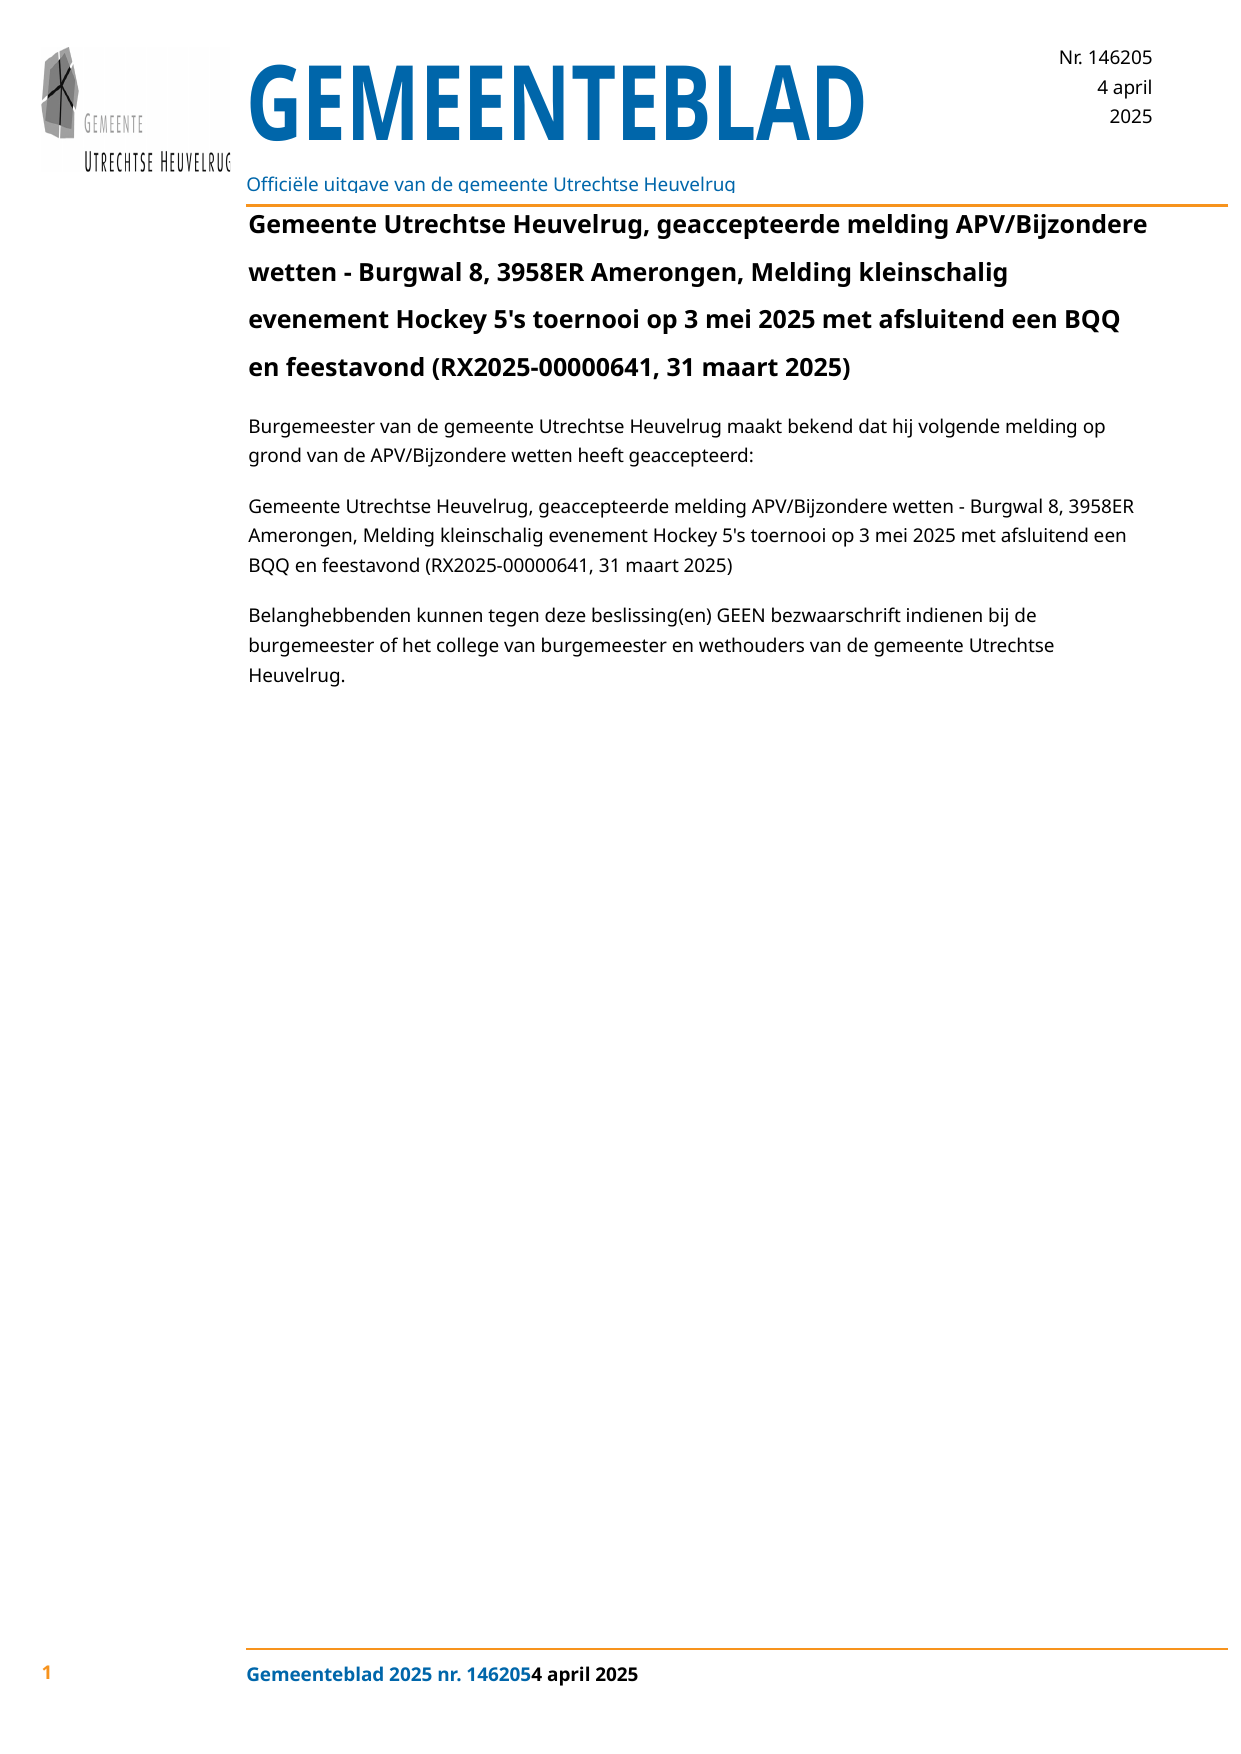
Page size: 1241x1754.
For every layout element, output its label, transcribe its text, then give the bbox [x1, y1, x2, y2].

text Burgemeester van de gemeente Utrechtse Heuvelrug maakt bekend dat hij volgende melding op grond van de APV/Bijzondere wetten heeft geaccepteerd: [248, 413, 1152, 468]
text Gemeente Utrechtse Heuvelrug, geaccepteerde melding APV/Bijzondere wetten - Burgwal 8, 3958ER Amerongen, Melding kleinschalig evenement Hockey 5's toernooi op 3 mei 2025 met afsluitend een BQQ en feestavond (RX2025-00000641, 31 maart 2025) [248, 207, 1152, 384]
text Belanghebbenden kunnen tegen deze beslissing(en) GEEN bezwaarschrift indienen bij de burgemeester of het college van burgemeester en wethouders van de gemeente Utrechtse Heuvelrug. [248, 603, 1152, 688]
picture [41, 47, 231, 172]
text Gemeente Utrechtse Heuvelrug, geaccepteerde melding APV/Bijzondere wetten - Burgwal 8, 3958ER Amerongen, Melding kleinschalig evenement Hockey 5's toernooi op 3 mei 2025 met afsluitend een BQQ en feestavond (RX2025-00000641, 31 maart 2025) [248, 493, 1152, 578]
